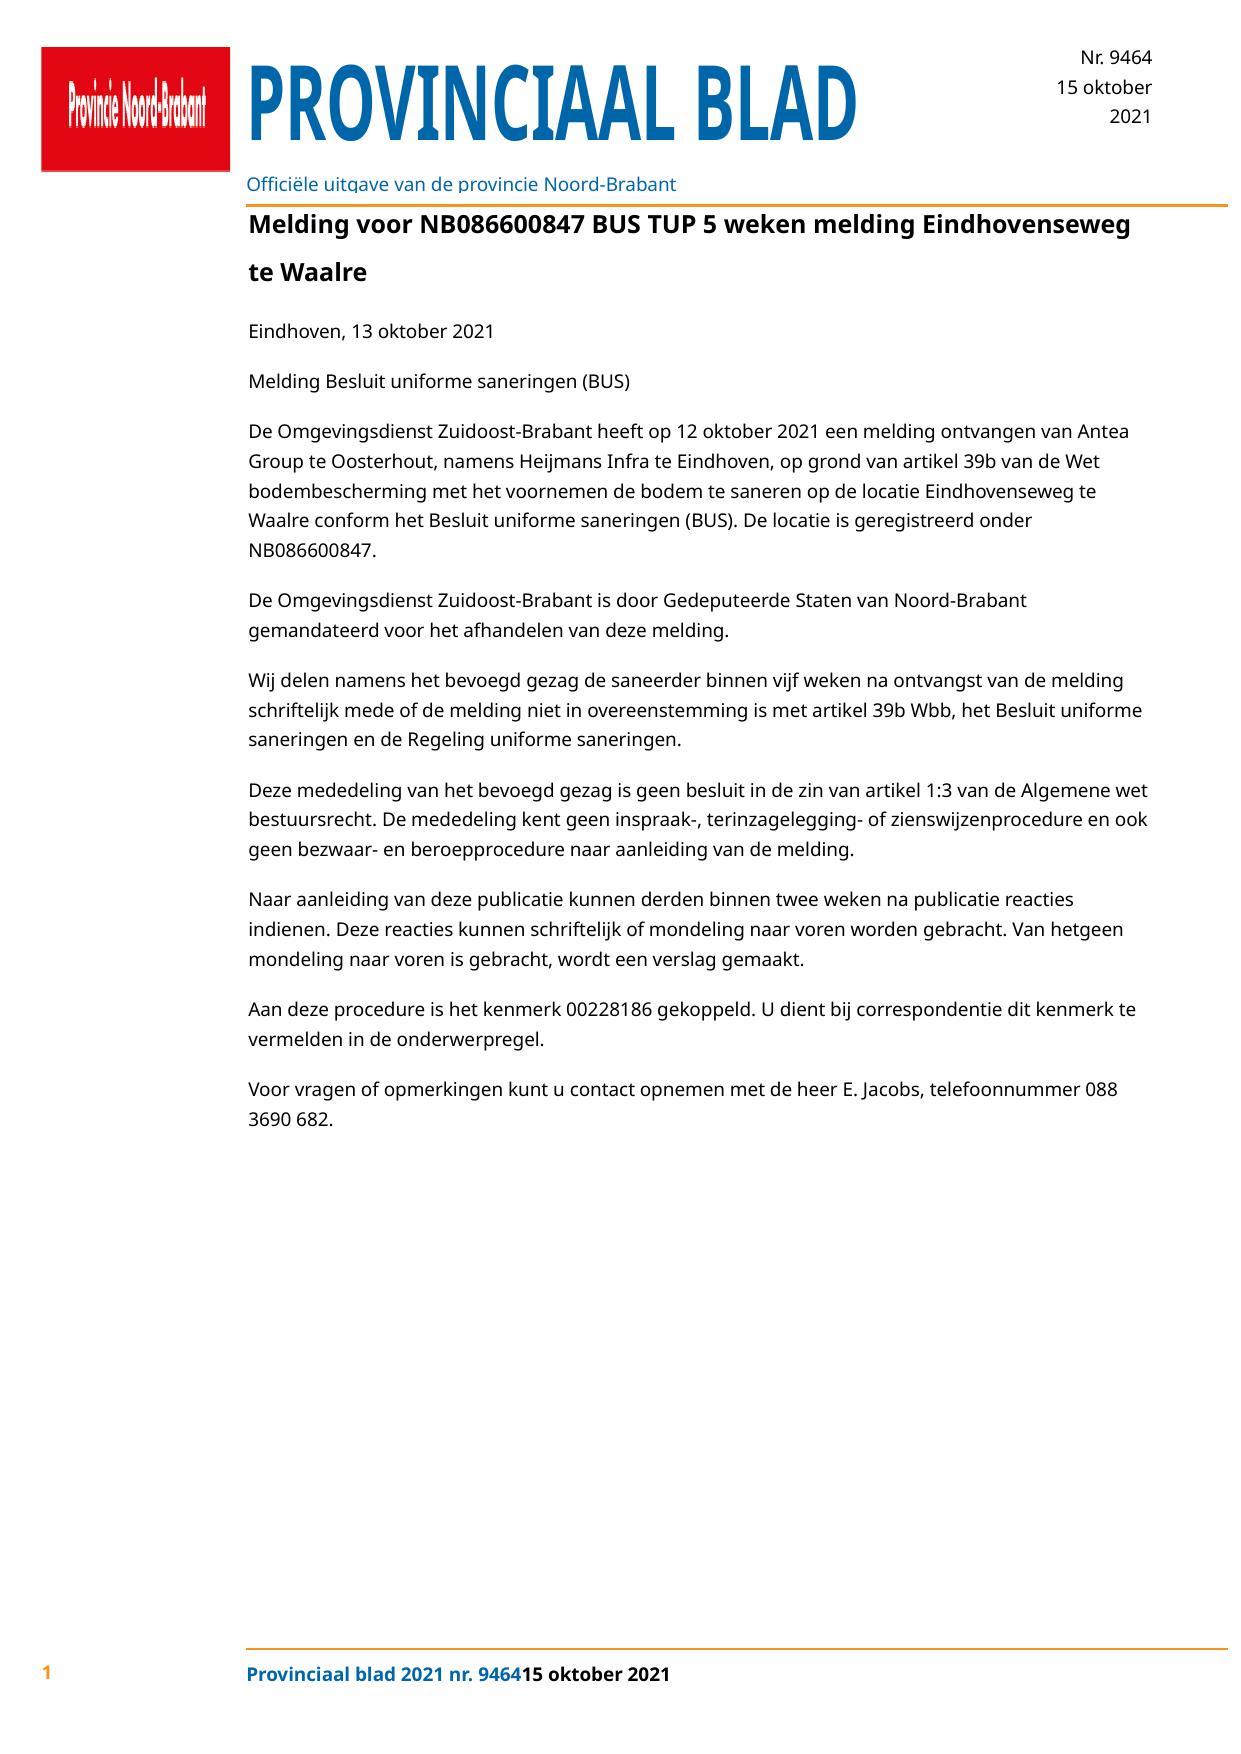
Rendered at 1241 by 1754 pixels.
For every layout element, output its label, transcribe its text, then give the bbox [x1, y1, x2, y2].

text Aan deze procedure is het kenmerk 00228186 gekoppeld. U dient bij correspondentie dit kenmerk te vermelden in de onderwerpregel. [248, 996, 1152, 1052]
text De Omgevingsdienst Zuidoost-Brabant heeft op 12 oktober 2021 een melding ontvangen van Antea Group te Oosterhout, namens Heijmans Infra te Eindhoven, op grond van artikel 39b van de Wet bodembescherming met het voornemen de bodem te saneren op de locatie Eindhovenseweg te Waalre conform het Besluit uniforme saneringen (BUS). De locatie is geregistreerd onder NB086600847. [248, 419, 1152, 563]
text Naar aanleiding van deze publicatie kunnen derden binnen twee weken na publicatie reacties indienen. Deze reacties kunnen schriftelijk of mondeling naar voren worden gebracht. Van hetgeen mondeling naar voren is gebracht, wordt een verslag gemaakt. [248, 887, 1152, 972]
text Deze mededeling van het bevoegd gezag is geen besluit in de zin van artikel 1:3 van de Algemene wet bestuursrecht. De mededeling kent geen inspraak-, terinzagelegging- of zienswijzenprocedure en ook geen bezwaar- en beroepprocedure naar aanleiding van de melding. [248, 777, 1152, 862]
picture [41, 47, 231, 172]
text De Omgevingsdienst Zuidoost-Brabant is door Gedeputeerde Staten van Noord-Brabant gemandateerd voor het afhandelen van deze melding. [248, 587, 1152, 643]
text Melding Besluit uniforme saneringen (BUS) [248, 368, 1152, 394]
text Melding voor NB086600847 BUS TUP 5 weken melding Eindhovenseweg te Waalre [248, 207, 1152, 288]
text Voor vragen of opmerkingen kunt u contact opnemen met de heer E. Jacobs, telefoonnummer 088 3690 682. [248, 1076, 1152, 1132]
text Eindhoven, 13 oktober 2021 [248, 318, 1152, 344]
text Wij delen namens het bevoegd gezag de saneerder binnen vijf weken na ontvangst van de melding schriftelijk mede of de melding niet in overeenstemming is met artikel 39b Wbb, het Besluit uniforme saneringen en de Regeling uniforme saneringen. [248, 667, 1152, 752]
